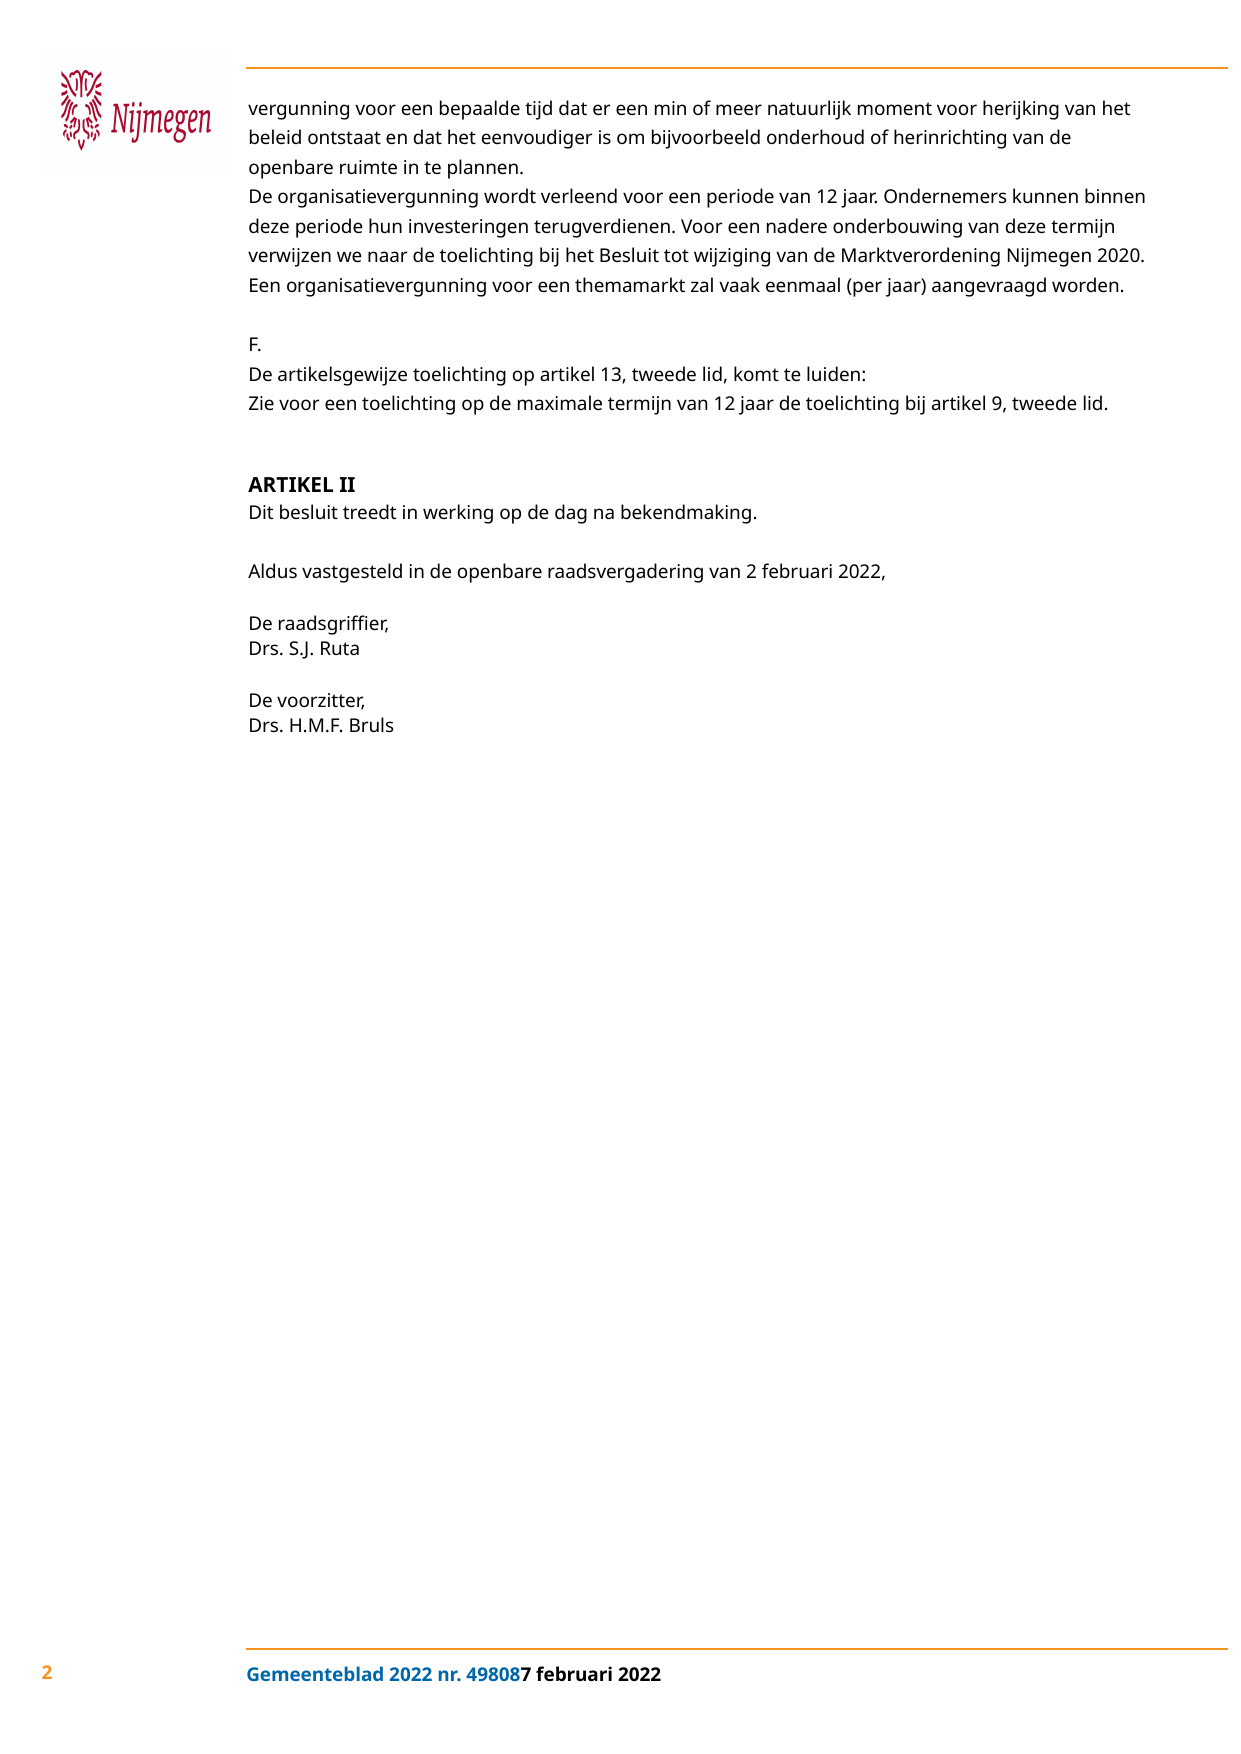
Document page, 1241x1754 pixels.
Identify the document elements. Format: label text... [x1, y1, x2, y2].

text vergunning voor een bepaalde tijd dat er een min of meer natuurlijk moment voor herijking van het beleid ontstaat en dat het eenvoudiger is om bijvoorbeeld onderhoud of herinrichting van de openbare ruimte in te plannen. [248, 95, 1152, 180]
text Een organisatievergunning voor een themamarkt zal vaak eenmaal (per jaar) aangevraagd worden. [248, 272, 1152, 298]
text ARTIKEL II [248, 471, 1152, 499]
text Dit besluit treedt in werking op de dag na bekendmaking. [248, 499, 1152, 525]
text Zie voor een toelichting op de maximale termijn van 12 jaar de toelichting bij artikel 9, tweede lid. [248, 391, 1152, 416]
text Aldus vastgesteld in de openbare raadsvergadering van 2 februari 2022, [248, 558, 1152, 584]
text De raadsgriffier, [248, 610, 1152, 635]
text F. [248, 331, 1152, 357]
text Drs. S.J. Ruta [248, 635, 1152, 661]
text De artikelsgewijze toelichting op artikel 13, tweede lid, komt te luiden: [248, 361, 1152, 387]
picture [41, 47, 231, 172]
text De organisatievergunning wordt verleend voor een periode van 12 jaar. Ondernemers kunnen binnen deze periode hun investeringen terugverdienen. Voor een nadere onderbouwing van deze termijn verwijzen we naar de toelichting bij het Besluit tot wijziging van de Marktverordening Nijmegen 2020. [248, 183, 1152, 268]
text Drs. H.M.F. Bruls [248, 713, 1152, 738]
text De voorzitter, [248, 687, 1152, 713]
